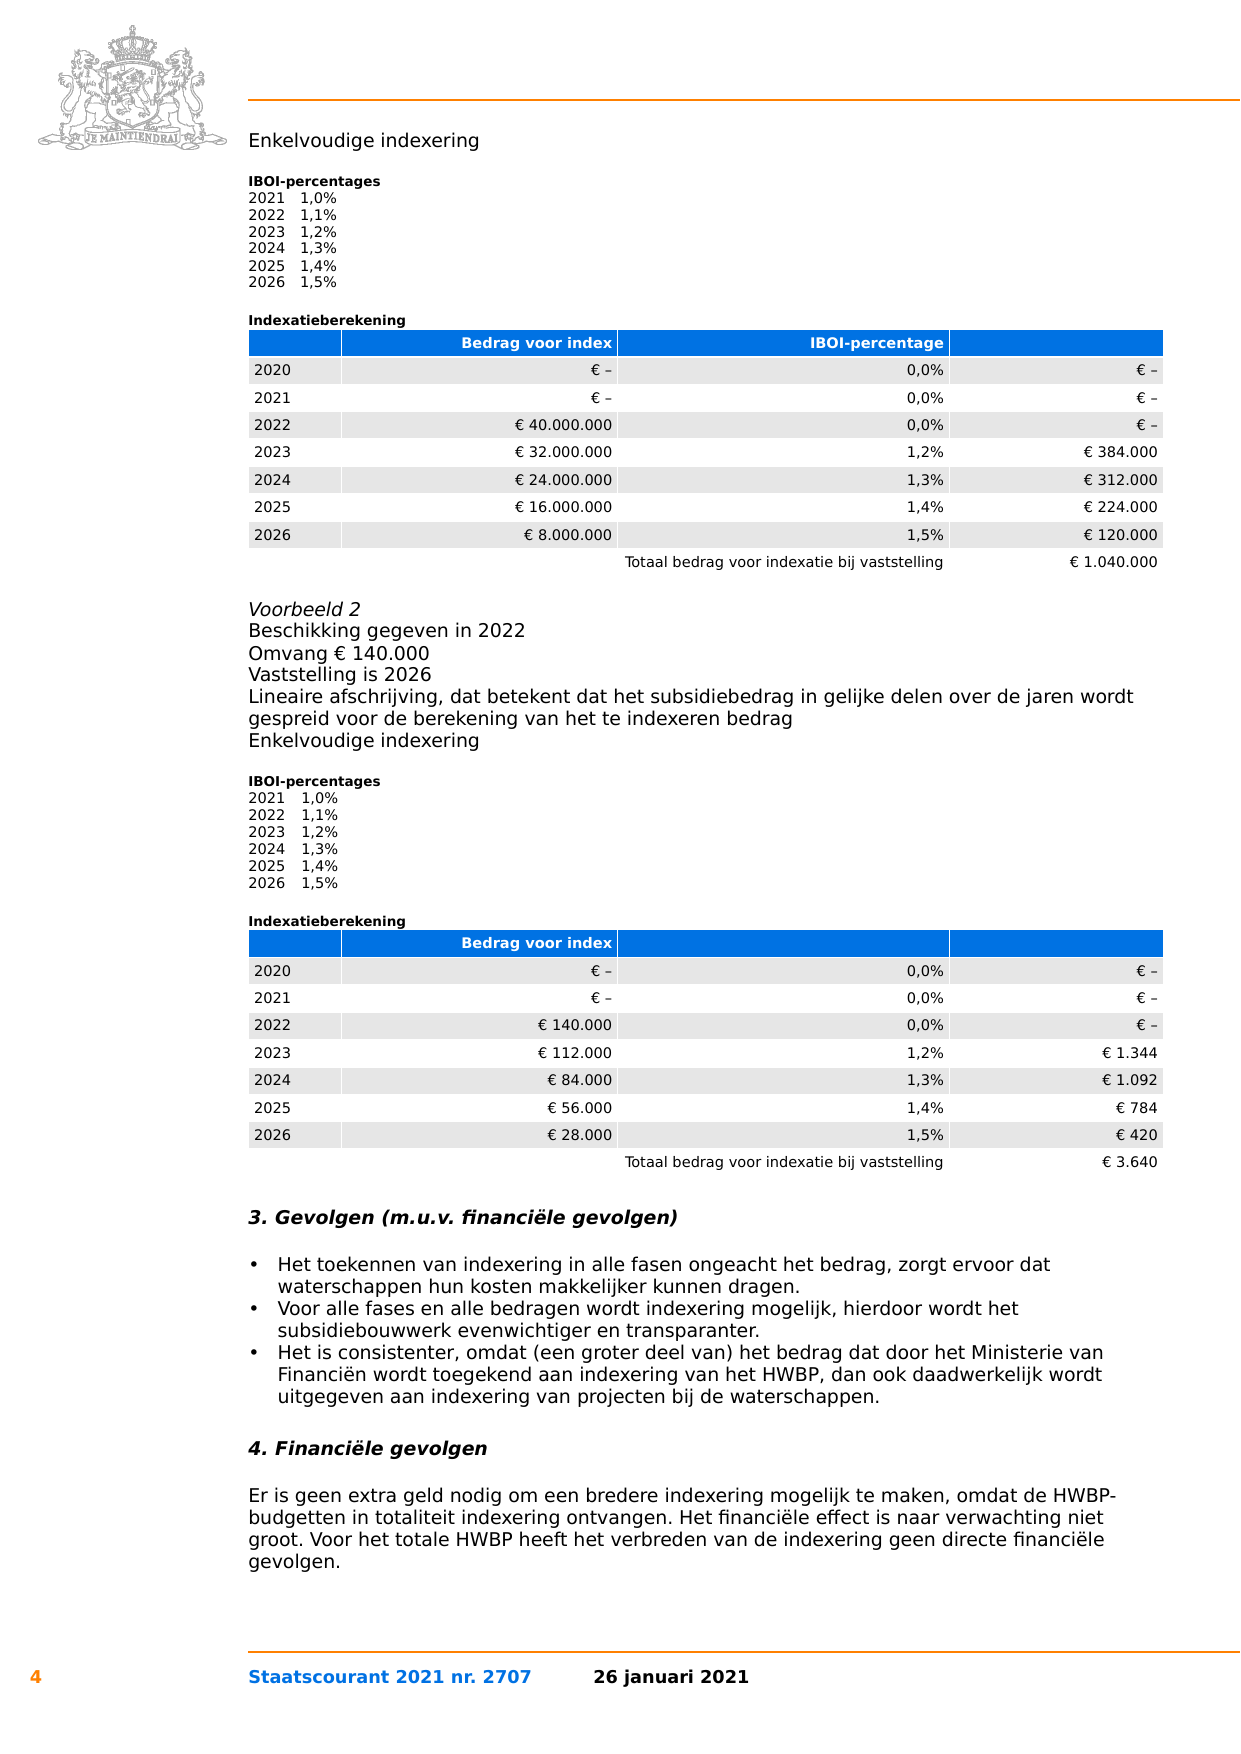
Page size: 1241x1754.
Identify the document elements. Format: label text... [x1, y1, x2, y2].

table_cell 2024 [248, 841, 295, 858]
table_cell 0,0% [618, 358, 949, 384]
table_cell 2022 [248, 807, 295, 824]
table_cell 1,2% [618, 440, 949, 466]
table_cell 0,0% [618, 985, 949, 1012]
table_cell 2023 [249, 440, 341, 466]
table_cell 1,3% [294, 240, 1163, 257]
table_cell 2021 [249, 385, 341, 411]
table_cell 1,2% [295, 824, 1163, 841]
table_cell [618, 930, 949, 957]
table_cell 2024 [249, 467, 341, 493]
table_cell 1,5% [295, 875, 1163, 892]
table_cell € – [950, 1013, 1163, 1039]
table_cell 2024 [249, 1068, 341, 1094]
text Er is geen extra geld nodig om een bredere indexering mogelijk te maken, omdat de HWBP-budgetten in totaliteit indexering ontvangen. Het financiële effect is naar verwachting niet groot. Voor het totale HWBP heeft het verbreden van de indexering geen directe financiële gevolgen. [248, 1485, 1163, 1573]
table_header IBOI-percentages [248, 174, 1163, 189]
table_cell € 1.040.000 [950, 549, 1163, 576]
table_cell € 384.000 [950, 440, 1163, 466]
table_cell 1,5% [618, 522, 949, 548]
table_cell € – [950, 958, 1163, 984]
table_cell 2023 [248, 224, 294, 240]
text Beschikking gegeven in 2022 [248, 620, 1163, 642]
text Enkelvoudige indexering [248, 730, 1163, 752]
table_cell 1,4% [618, 494, 949, 521]
table_cell € 3.640 [950, 1150, 1163, 1176]
table_cell € 1.092 [950, 1068, 1163, 1094]
table_cell 0,0% [618, 958, 949, 984]
table_cell € – [342, 385, 617, 411]
table_cell 2026 [248, 875, 295, 892]
table_cell 1,3% [618, 1068, 949, 1094]
table_cell 0,0% [618, 385, 949, 411]
text Enkelvoudige indexering [248, 130, 1163, 152]
table_cell Totaal bedrag voor indexatie bij vaststelling [249, 1150, 949, 1176]
table_cell 2023 [249, 1040, 341, 1066]
table_cell 1,1% [295, 807, 1163, 824]
table_cell [950, 330, 1163, 356]
table_cell € 784 [950, 1095, 1163, 1121]
table_cell 2024 [248, 240, 294, 257]
table_cell € – [342, 358, 617, 384]
text • Voor alle fases en alle bedragen wordt indexering mogelijk, hierdoor wordt het subsidiebouwwerk evenwichtiger en transparanter. [248, 1298, 1163, 1342]
subtitle 4. Financiële gevolgen [248, 1438, 1163, 1460]
table_cell IBOI-percentage [618, 330, 949, 356]
table_cell [249, 330, 341, 356]
table_cell 1,3% [295, 841, 1163, 858]
table_cell 2026 [248, 274, 294, 291]
table_cell 1,5% [294, 274, 1163, 291]
table_cell 2020 [249, 358, 341, 384]
table_cell [950, 930, 1163, 957]
table_cell 2025 [248, 258, 294, 274]
table_cell € 420 [950, 1122, 1163, 1148]
table_cell 1,4% [294, 258, 1163, 274]
table_cell € 140.000 [342, 1013, 617, 1039]
table_cell 2021 [248, 190, 294, 206]
table_cell Totaal bedrag voor indexatie bij vaststelling [249, 549, 949, 576]
table_cell 2026 [249, 1122, 341, 1148]
table_cell 2022 [249, 1013, 341, 1039]
table_cell € 224.000 [950, 494, 1163, 521]
table_cell € 40.000.000 [342, 412, 617, 438]
table_cell € 8.000.000 [342, 522, 617, 548]
text Omvang € 140.000 [248, 642, 1163, 664]
text • Het is consistenter, omdat (een groter deel van) het bedrag dat door het Ministerie van Financiën wordt toegekend aan indexering van het HWBP, dan ook daadwerkelijk wordt uitgegeven aan indexering van projecten bij de waterschappen. [248, 1342, 1163, 1408]
table_cell 1,2% [294, 224, 1163, 240]
table_cell € – [950, 358, 1163, 384]
table_cell 2025 [249, 494, 341, 521]
table_cell 2020 [249, 958, 341, 984]
table_header Indexatieberekening [248, 313, 1163, 329]
table_cell 2025 [249, 1095, 341, 1121]
table_cell € – [950, 985, 1163, 1012]
table_cell 1,3% [618, 467, 949, 493]
table_cell € – [950, 412, 1163, 438]
table_cell 2022 [248, 206, 294, 223]
table_cell 1,1% [294, 206, 1163, 223]
table_cell € 1.344 [950, 1040, 1163, 1066]
table_cell Bedrag voor index [342, 930, 617, 957]
table_cell 1,2% [618, 1040, 949, 1066]
table_cell 2021 [249, 985, 341, 1012]
table_cell 1,4% [295, 858, 1163, 875]
table_cell € 112.000 [342, 1040, 617, 1066]
table_cell € – [950, 385, 1163, 411]
table_cell 2026 [249, 522, 341, 548]
table_cell 1,0% [294, 190, 1163, 206]
table_cell € – [342, 958, 617, 984]
table_cell € 28.000 [342, 1122, 617, 1148]
table_header Indexatieberekening [248, 914, 1163, 929]
table_cell 0,0% [618, 412, 949, 438]
table_cell € 24.000.000 [342, 467, 617, 493]
table_cell Bedrag voor index [342, 330, 617, 356]
table_cell 2021 [248, 790, 295, 807]
table_cell 2025 [248, 858, 295, 875]
table_cell € 120.000 [950, 522, 1163, 548]
table_cell € 56.000 [342, 1095, 617, 1121]
table_cell 1,4% [618, 1095, 949, 1121]
table_cell 2022 [249, 412, 341, 438]
text Vaststelling is 2026 [248, 664, 1163, 686]
table_cell 1,5% [618, 1122, 949, 1148]
table_cell € 312.000 [950, 467, 1163, 493]
table_cell € 32.000.000 [342, 440, 617, 466]
table_cell € 16.000.000 [342, 494, 617, 521]
table_cell 1,0% [295, 790, 1163, 807]
table_header IBOI-percentages [248, 774, 1163, 790]
table_cell 2023 [248, 824, 295, 841]
table_cell € – [342, 985, 617, 1012]
table_cell € 84.000 [342, 1068, 617, 1094]
text Lineaire afschrijving, dat betekent dat het subsidiebedrag in gelijke delen over de jaren wordt gespreid voor de berekening van het te indexeren bedrag [248, 686, 1163, 730]
table_cell [249, 930, 341, 957]
picture [38, 25, 227, 150]
table_cell 0,0% [618, 1013, 949, 1039]
text Voorbeeld 2 [248, 598, 1163, 620]
text • Het toekennen van indexering in alle fasen ongeacht het bedrag, zorgt ervoor dat waterschappen hun kosten makkelijker kunnen dragen. [248, 1254, 1163, 1298]
subtitle 3. Gevolgen (m.u.v. financiële gevolgen) [248, 1207, 1163, 1229]
